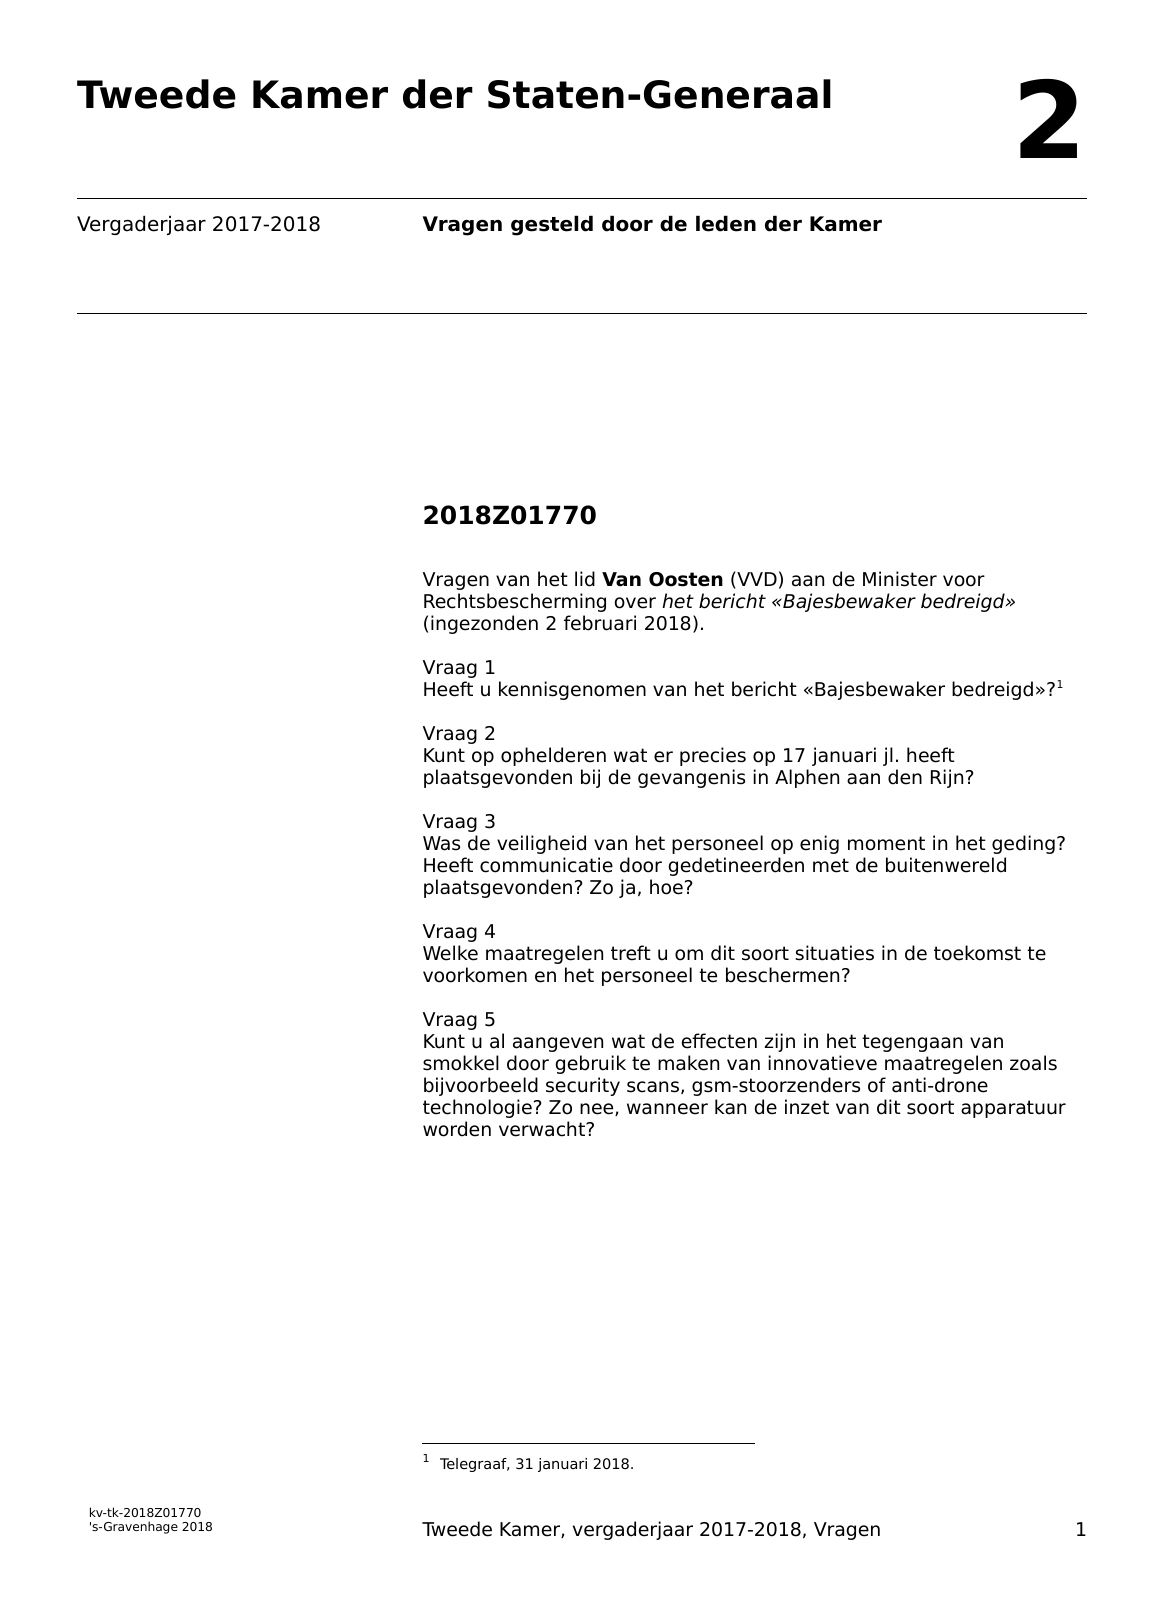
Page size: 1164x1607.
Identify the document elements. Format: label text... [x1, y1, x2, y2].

text Kunt u al aangeven wat de effecten zijn in het tegengaan van smokkel door gebruik te maken van innovatieve maatregelen zoals bijvoorbeeld security scans, gsm-stoorzenders of anti-drone technologie? Zo nee, wanneer kan de inzet van dit soort apparatuur worden verwacht? [422, 1031, 1087, 1141]
text Vraag 2 [422, 723, 1087, 745]
table_cell Vragen gesteld door de leden der Kamer [422, 199, 1087, 313]
text 's-Gravenhage 2018 [88, 1520, 323, 1534]
text kv-tk-2018Z01770 [88, 1506, 323, 1520]
text Vraag 5 [422, 1009, 1087, 1031]
table_header 2 [886, 59, 1087, 198]
text Vraag 3 [422, 811, 1087, 833]
text Was de veiligheid van het personeel op enig moment in het geding? Heeft communicatie door gedetineerden met de buitenwereld plaatsgevonden? Zo ja, hoe? [422, 833, 1087, 899]
text Vraag 4 [422, 921, 1087, 943]
text Kunt op ophelderen wat er precies op 17 januari jl. heeft plaatsgevonden bij de gevangenis in Alphen aan den Rijn? [422, 745, 1087, 789]
text Vraag 1 [422, 657, 1087, 679]
text Vragen van het lid Van Oosten (VVD) aan de Minister voor Rechtsbescherming over het bericht «Bajesbewaker bedreigd» (ingezonden 2 februari 2018). [422, 569, 1087, 635]
table_header Tweede Kamer der Staten-Generaal [77, 59, 886, 198]
text Telegraaf, 31 januari 2018. [422, 1452, 1087, 1474]
text 2018Z01770 [422, 501, 1087, 531]
text Heeft u kennisgenomen van het bericht «Bajesbewaker bedreigd»? [422, 679, 1087, 701]
table_cell Vergaderjaar 2017-2018 [77, 199, 422, 313]
text Welke maatregelen treft u om dit soort situaties in de toekomst te voorkomen en het personeel te beschermen? [422, 943, 1087, 987]
